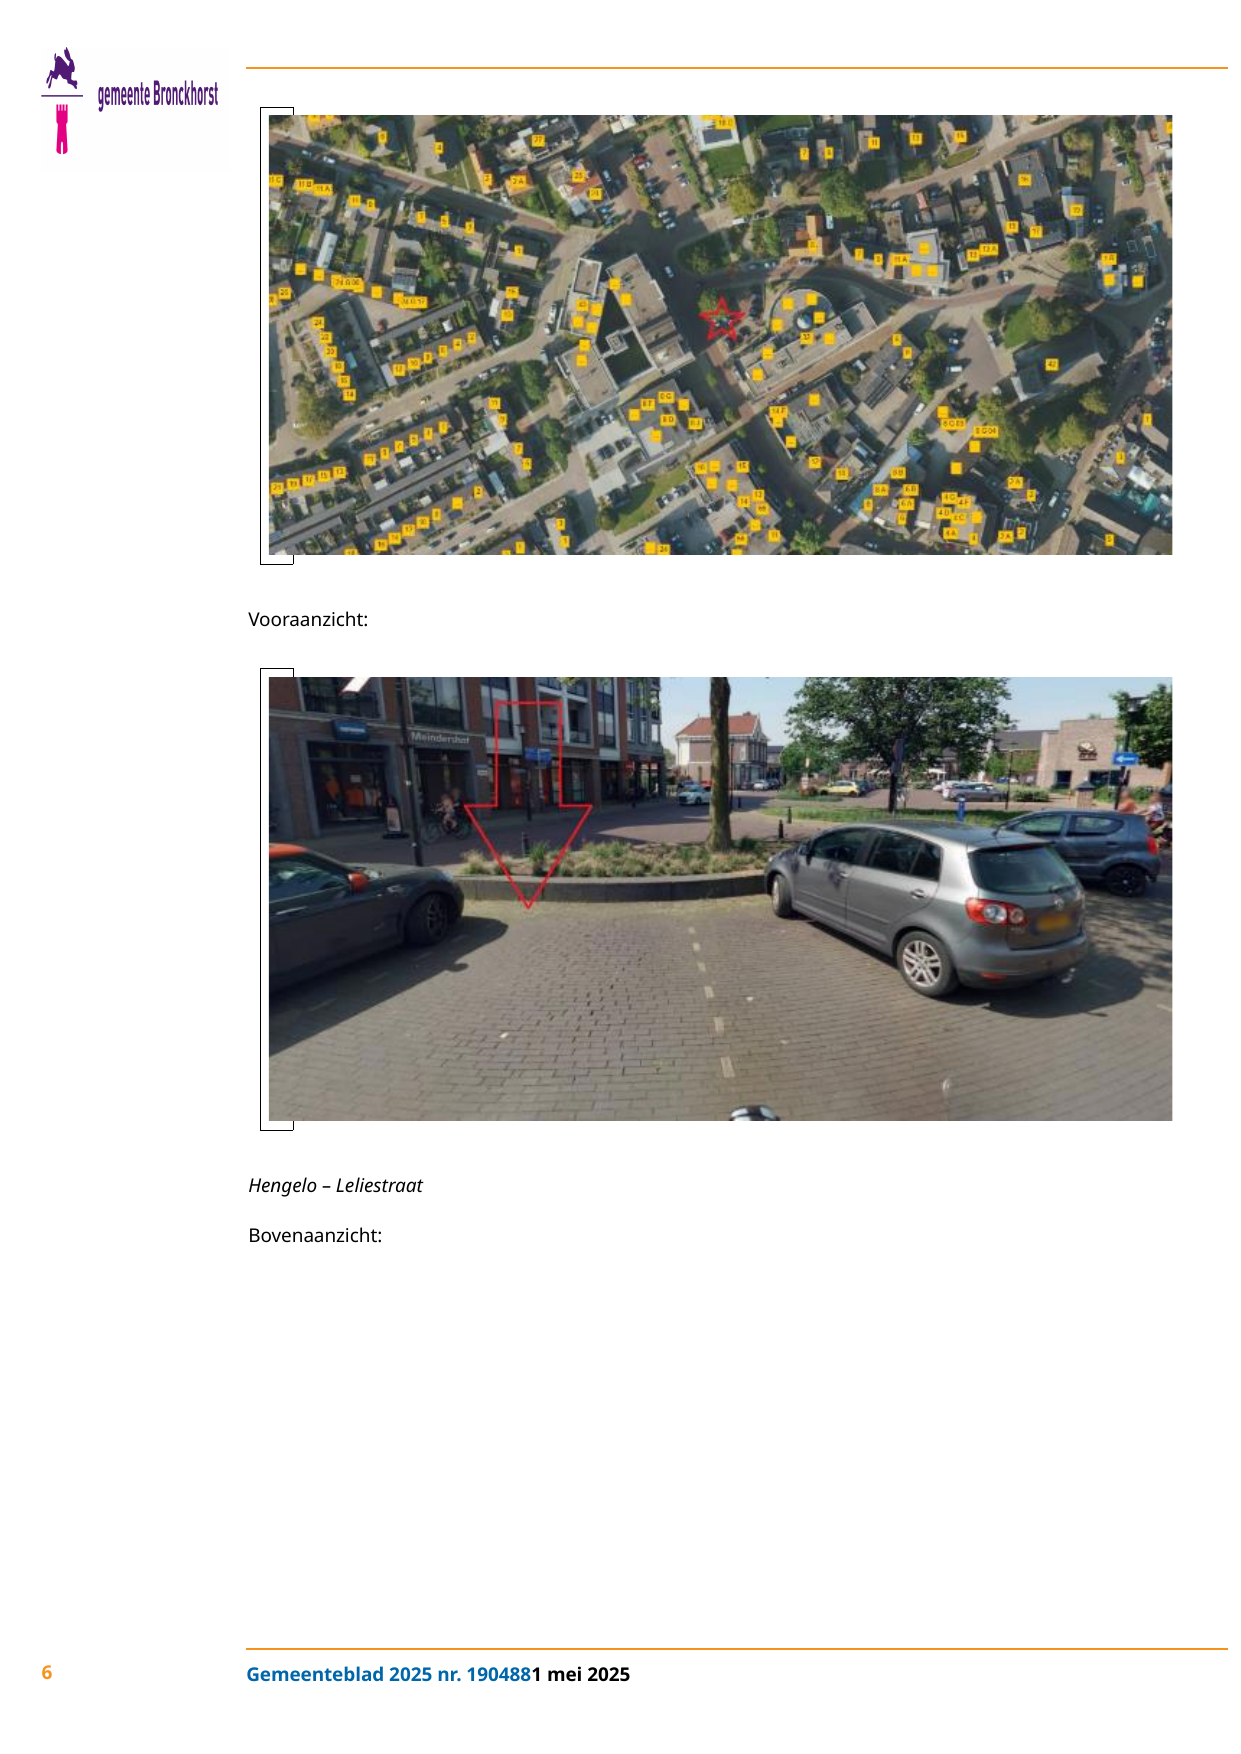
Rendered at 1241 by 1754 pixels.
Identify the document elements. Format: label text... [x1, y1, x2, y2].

picture [268, 677, 1173, 1121]
picture [268, 115, 1173, 555]
text Vooraanzicht: [248, 606, 1152, 632]
text Hengelo – Leliestraat [248, 1172, 1152, 1198]
text Bovenaanzicht: [248, 1223, 1152, 1248]
picture [41, 47, 231, 172]
